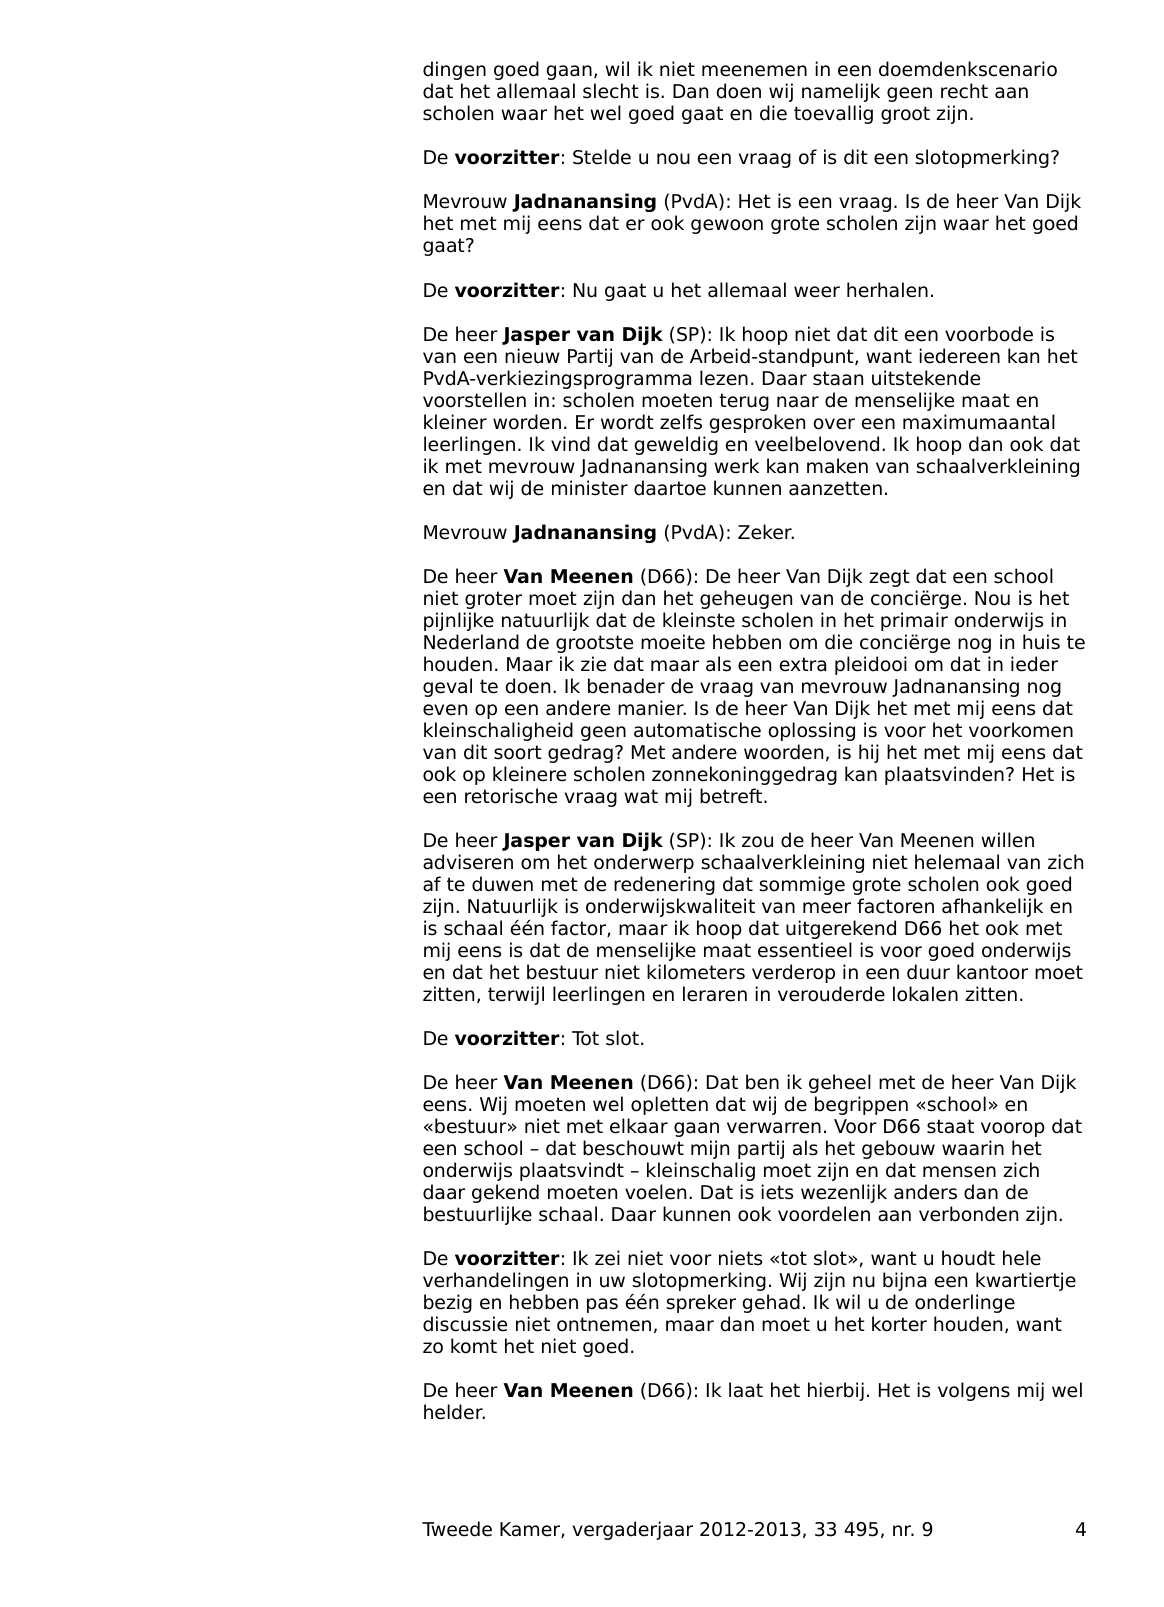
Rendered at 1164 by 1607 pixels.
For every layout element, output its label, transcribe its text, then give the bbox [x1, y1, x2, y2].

text De heer Van Meenen (D66): Dat ben ik geheel met de heer Van Dijk eens. Wij moeten wel opletten dat wij de begrippen «school» en «bestuur» niet met elkaar gaan verwarren. Voor D66 staat voorop dat een school – dat beschouwt mijn partij als het gebouw waarin het onderwijs plaatsvindt – kleinschalig moet zijn en dat mensen zich daar gekend moeten voelen. Dat is iets wezenlijk anders dan de bestuurlijke schaal. Daar kunnen ook voordelen aan verbonden zijn. [422, 1072, 1087, 1226]
text De heer Jasper van Dijk (SP): Ik zou de heer Van Meenen willen adviseren om het onderwerp schaalverkleining niet helemaal van zich af te duwen met de redenering dat sommige grote scholen ook goed zijn. Natuurlijk is onderwijskwaliteit van meer factoren afhankelijk en is schaal één factor, maar ik hoop dat uitgerekend D66 het ook met mij eens is dat de menselijke maat essentieel is voor goed onderwijs en dat het bestuur niet kilometers verderop in een duur kantoor moet zitten, terwijl leerlingen en leraren in verouderde lokalen zitten. [422, 830, 1087, 1006]
text dingen goed gaan, wil ik niet meenemen in een doemdenkscenario dat het allemaal slecht is. Dan doen wij namelijk geen recht aan scholen waar het wel goed gaat en die toevallig groot zijn. [422, 59, 1087, 125]
text De voorzitter: Stelde u nou een vraag of is dit een slotopmerking? [422, 147, 1087, 169]
text De voorzitter: Nu gaat u het allemaal weer herhalen. [422, 279, 1087, 301]
text De heer Van Meenen (D66): De heer Van Dijk zegt dat een school niet groter moet zijn dan het geheugen van de conciërge. Nou is het pijnlijke natuurlijk dat de kleinste scholen in het primair onderwijs in Nederland de grootste moeite hebben om die conciërge nog in huis te houden. Maar ik zie dat maar als een extra pleidooi om dat in ieder geval te doen. Ik benader de vraag van mevrouw Jadnanansing nog even op een andere manier. Is de heer Van Dijk het met mij eens dat kleinschaligheid geen automatische oplossing is voor het voorkomen van dit soort gedrag? Met andere woorden, is hij het met mij eens dat ook op kleinere scholen zonnekoninggedrag kan plaatsvinden? Het is een retorische vraag wat mij betreft. [422, 566, 1087, 808]
text Mevrouw Jadnanansing (PvdA): Het is een vraag. Is de heer Van Dijk het met mij eens dat er ook gewoon grote scholen zijn waar het goed gaat? [422, 191, 1087, 257]
text De heer Jasper van Dijk (SP): Ik hoop niet dat dit een voorbode is van een nieuw Partij van de Arbeid-standpunt, want iedereen kan het PvdA-verkiezingsprogramma lezen. Daar staan uitstekende voorstellen in: scholen moeten terug naar de menselijke maat en kleiner worden. Er wordt zelfs gesproken over een maximumaantal leerlingen. Ik vind dat geweldig en veelbelovend. Ik hoop dan ook dat ik met mevrouw Jadnanansing werk kan maken van schaalverkleining en dat wij de minister daartoe kunnen aanzetten. [422, 324, 1087, 499]
text Mevrouw Jadnanansing (PvdA): Zeker. [422, 522, 1087, 544]
text De voorzitter: Tot slot. [422, 1028, 1087, 1050]
text De heer Van Meenen (D66): Ik laat het hierbij. Het is volgens mij wel helder. [422, 1380, 1087, 1424]
text De voorzitter: Ik zei niet voor niets «tot slot», want u houdt hele verhandelingen in uw slotopmerking. Wij zijn nu bijna een kwartiertje bezig en hebben pas één spreker gehad. Ik wil u de onderlinge discussie niet ontnemen, maar dan moet u het korter houden, want zo komt het niet goed. [422, 1248, 1087, 1358]
